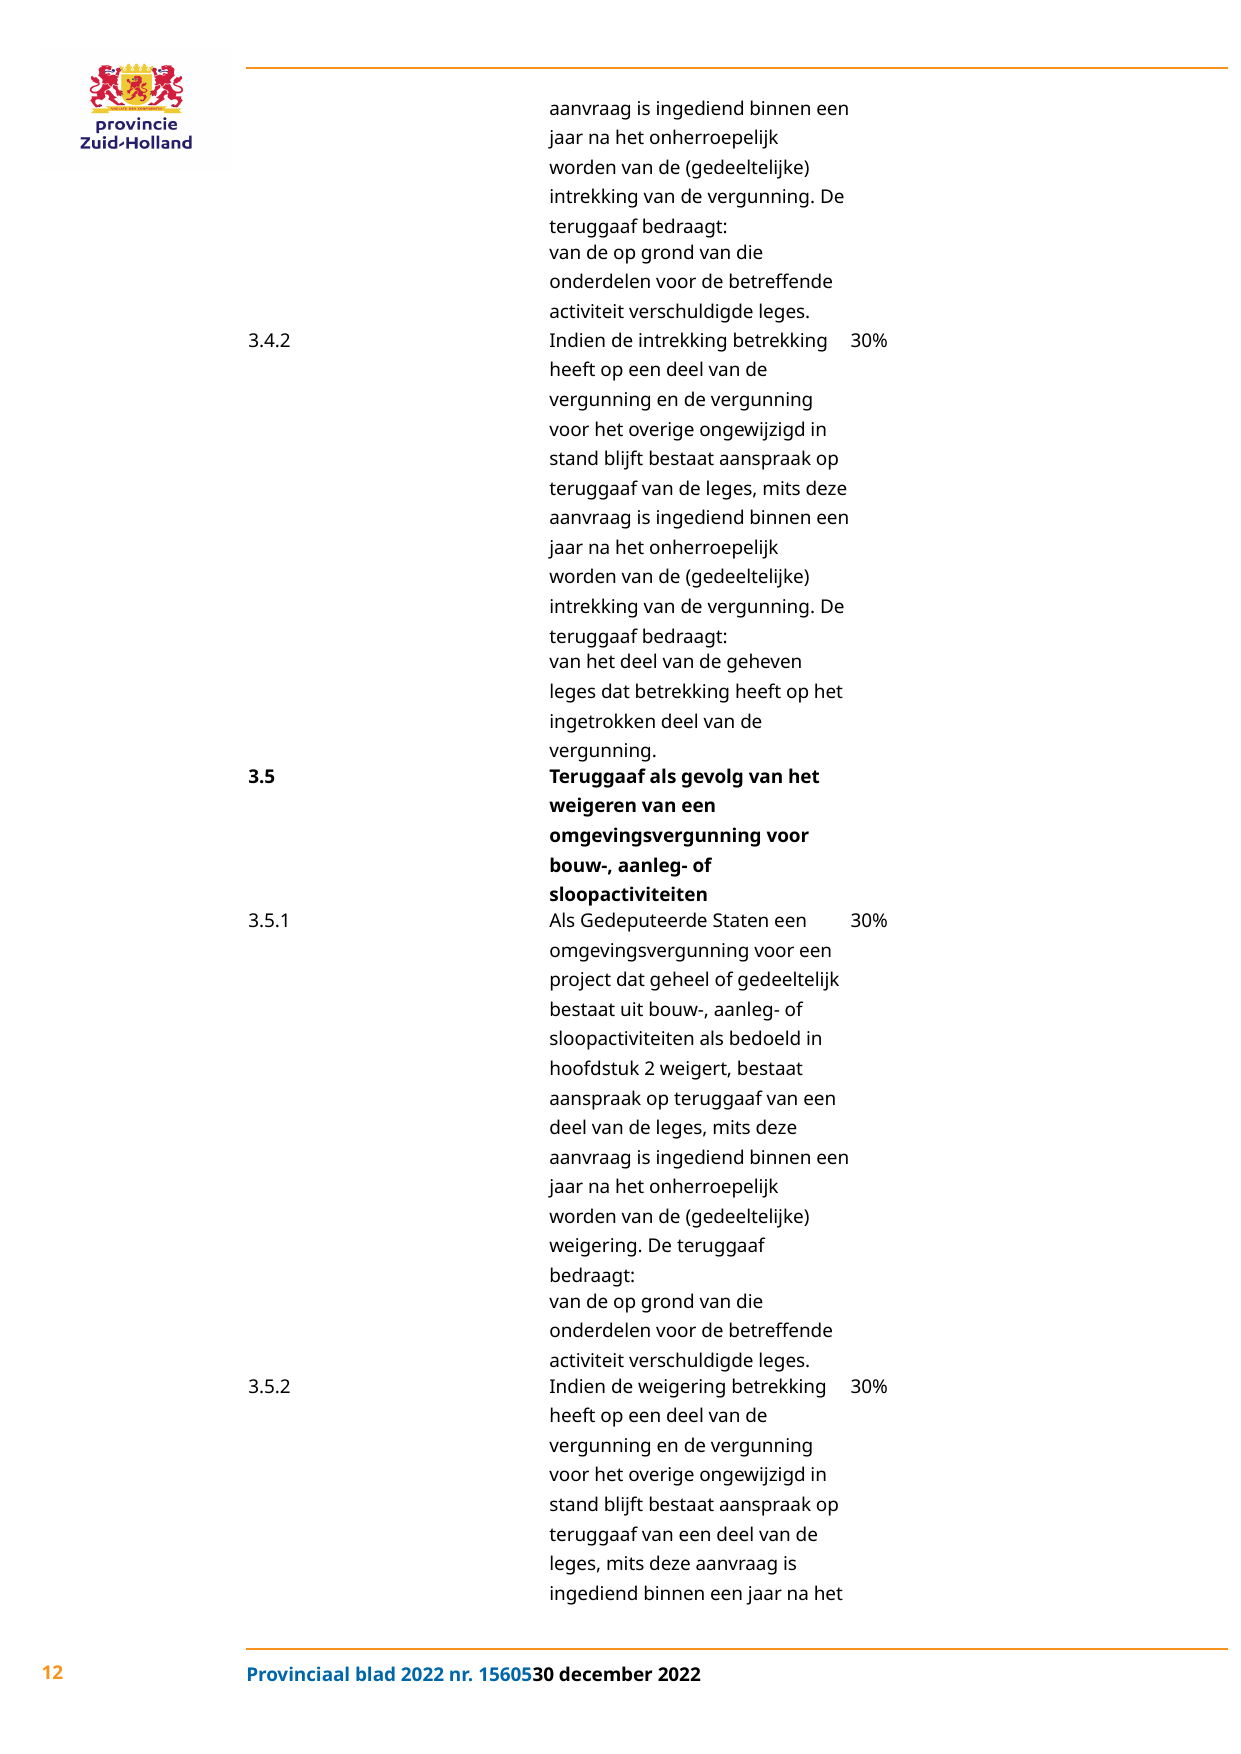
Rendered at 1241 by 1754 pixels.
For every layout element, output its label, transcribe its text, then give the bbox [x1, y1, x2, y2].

table_cell 30% [850, 1373, 1152, 1606]
table_cell 30% [850, 907, 1152, 1288]
table_cell [248, 239, 549, 324]
table_cell [248, 95, 549, 239]
table_cell [850, 1288, 1152, 1373]
table_cell 3.5.2 [248, 1373, 549, 1606]
table_cell Teruggaaf als gevolg van het weigeren van een omgevingsvergunning voor bouw-, aanleg- of sloopactiviteiten [549, 763, 850, 907]
table_cell 3.5 [248, 763, 549, 907]
table_header Indien de intrekking betrekking heeft op een deel van de vergunning en de vergunning voor het overige ongewijzigd in stand blijft bestaat aanspraak op teruggaaf van de leges, mits deze aanvraag is ingediend binnen een jaar na het onherroepelijk worden van de (gedeeltelijke) intrekking van de vergunning. De teruggaaf bedraagt: [549, 327, 850, 649]
table_cell van de op grond van die onderdelen voor de betreffende activiteit verschuldigde leges. [549, 239, 850, 324]
table_cell van het deel van de geheven leges dat betrekking heeft op het ingetrokken deel van de vergunning. [549, 649, 850, 763]
table_cell Als Gedeputeerde Staten een omgevingsvergunning voor een project dat geheel of gedeeltelijk bestaat uit bouw-, aanleg- of sloopactiviteiten als bedoeld in hoofdstuk 2 weigert, bestaat aanspraak op teruggaaf van een deel van de leges, mits deze aanvraag is ingediend binnen een jaar na het onherroepelijk worden van de (gedeeltelijke) weigering. De teruggaaf bedraagt: [549, 907, 850, 1288]
table_cell Indien de weigering betrekking heeft op een deel van de vergunning en de vergunning voor het overige ongewijzigd in stand blijft bestaat aanspraak op teruggaaf van een deel van de leges, mits deze aanvraag is ingediend binnen een jaar na het [549, 1373, 850, 1606]
table_cell [850, 239, 1152, 324]
table_cell van de op grond van die onderdelen voor de betreffende activiteit verschuldigde leges. [549, 1288, 850, 1373]
table_cell [850, 763, 1152, 907]
picture [41, 47, 231, 172]
table_cell aanvraag is ingediend binnen een jaar na het onherroepelijk worden van de (gedeeltelijke) intrekking van de vergunning. De teruggaaf bedraagt: [549, 95, 850, 239]
table_cell 3.5.1 [248, 907, 549, 1373]
table_cell [248, 649, 549, 763]
table_header 30% [850, 327, 1152, 649]
table_cell [850, 649, 1152, 763]
table_header 3.4.2 [248, 327, 549, 649]
table_cell [850, 95, 1152, 239]
